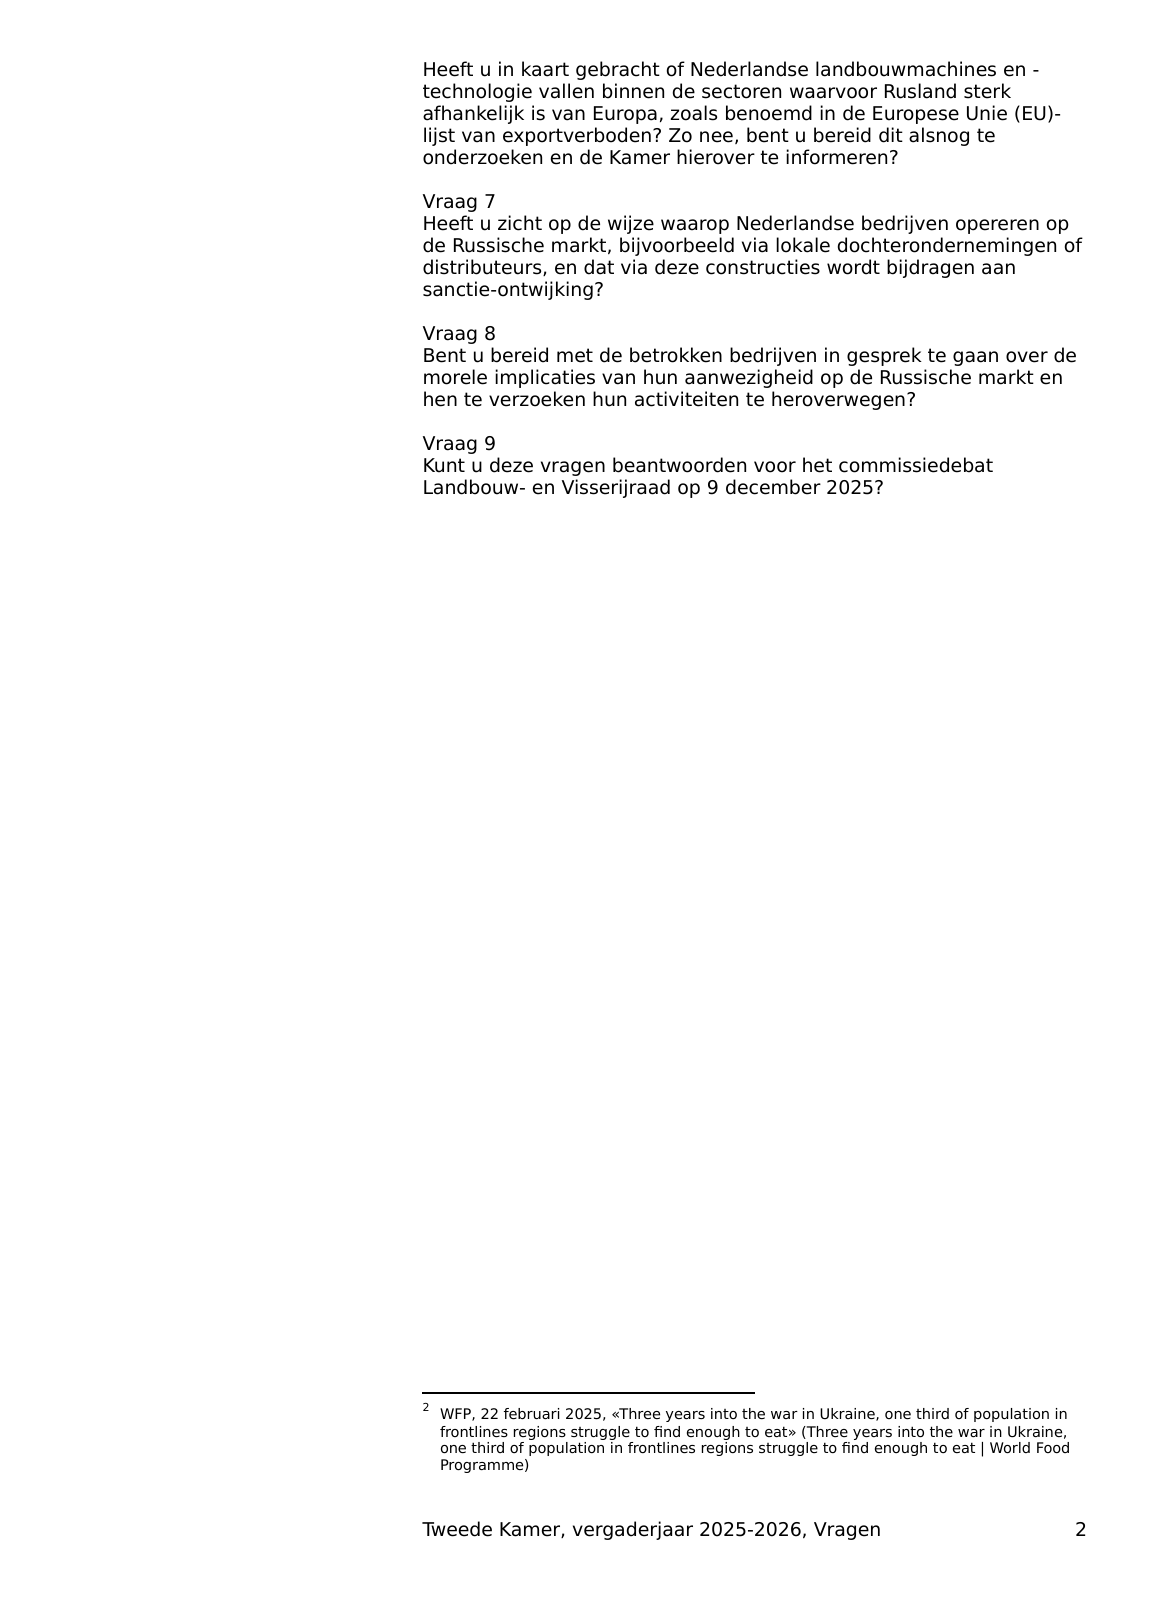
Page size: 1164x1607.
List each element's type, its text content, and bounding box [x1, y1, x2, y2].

text Vraag 9 [422, 433, 1087, 455]
text Kunt u deze vragen beantwoorden voor het commissiedebat Landbouw- en Visserijraad op 9 december 2025? [422, 455, 1087, 499]
text Bent u bereid met de betrokken bedrijven in gesprek te gaan over de morele implicaties van hun aanwezigheid op de Russische markt en hen te verzoeken hun activiteiten te heroverwegen? [422, 345, 1087, 411]
text Heeft u zicht op de wijze waarop Nederlandse bedrijven opereren op de Russische markt, bijvoorbeeld via lokale dochterondernemingen of distributeurs, en dat via deze constructies wordt bijdragen aan sanctie-ontwijking? [422, 213, 1087, 301]
text Heeft u in kaart gebracht of Nederlandse landbouwmachines en -technologie vallen binnen de sectoren waarvoor Rusland sterk afhankelijk is van Europa, zoals benoemd in de Europese Unie (EU)-lijst van exportverboden? Zo nee, bent u bereid dit alsnog te onderzoeken en de Kamer hierover te informeren? [422, 59, 1087, 169]
text WFP, 22 februari 2025, «Three years into the war in Ukraine, one third of population in frontlines regions struggle to find enough to eat» (Three years into the war in Ukraine, one third of population in frontlines regions struggle to find enough to eat | World Food Programme) [422, 1402, 1087, 1474]
text Vraag 8 [422, 323, 1087, 345]
text Vraag 7 [422, 191, 1087, 213]
